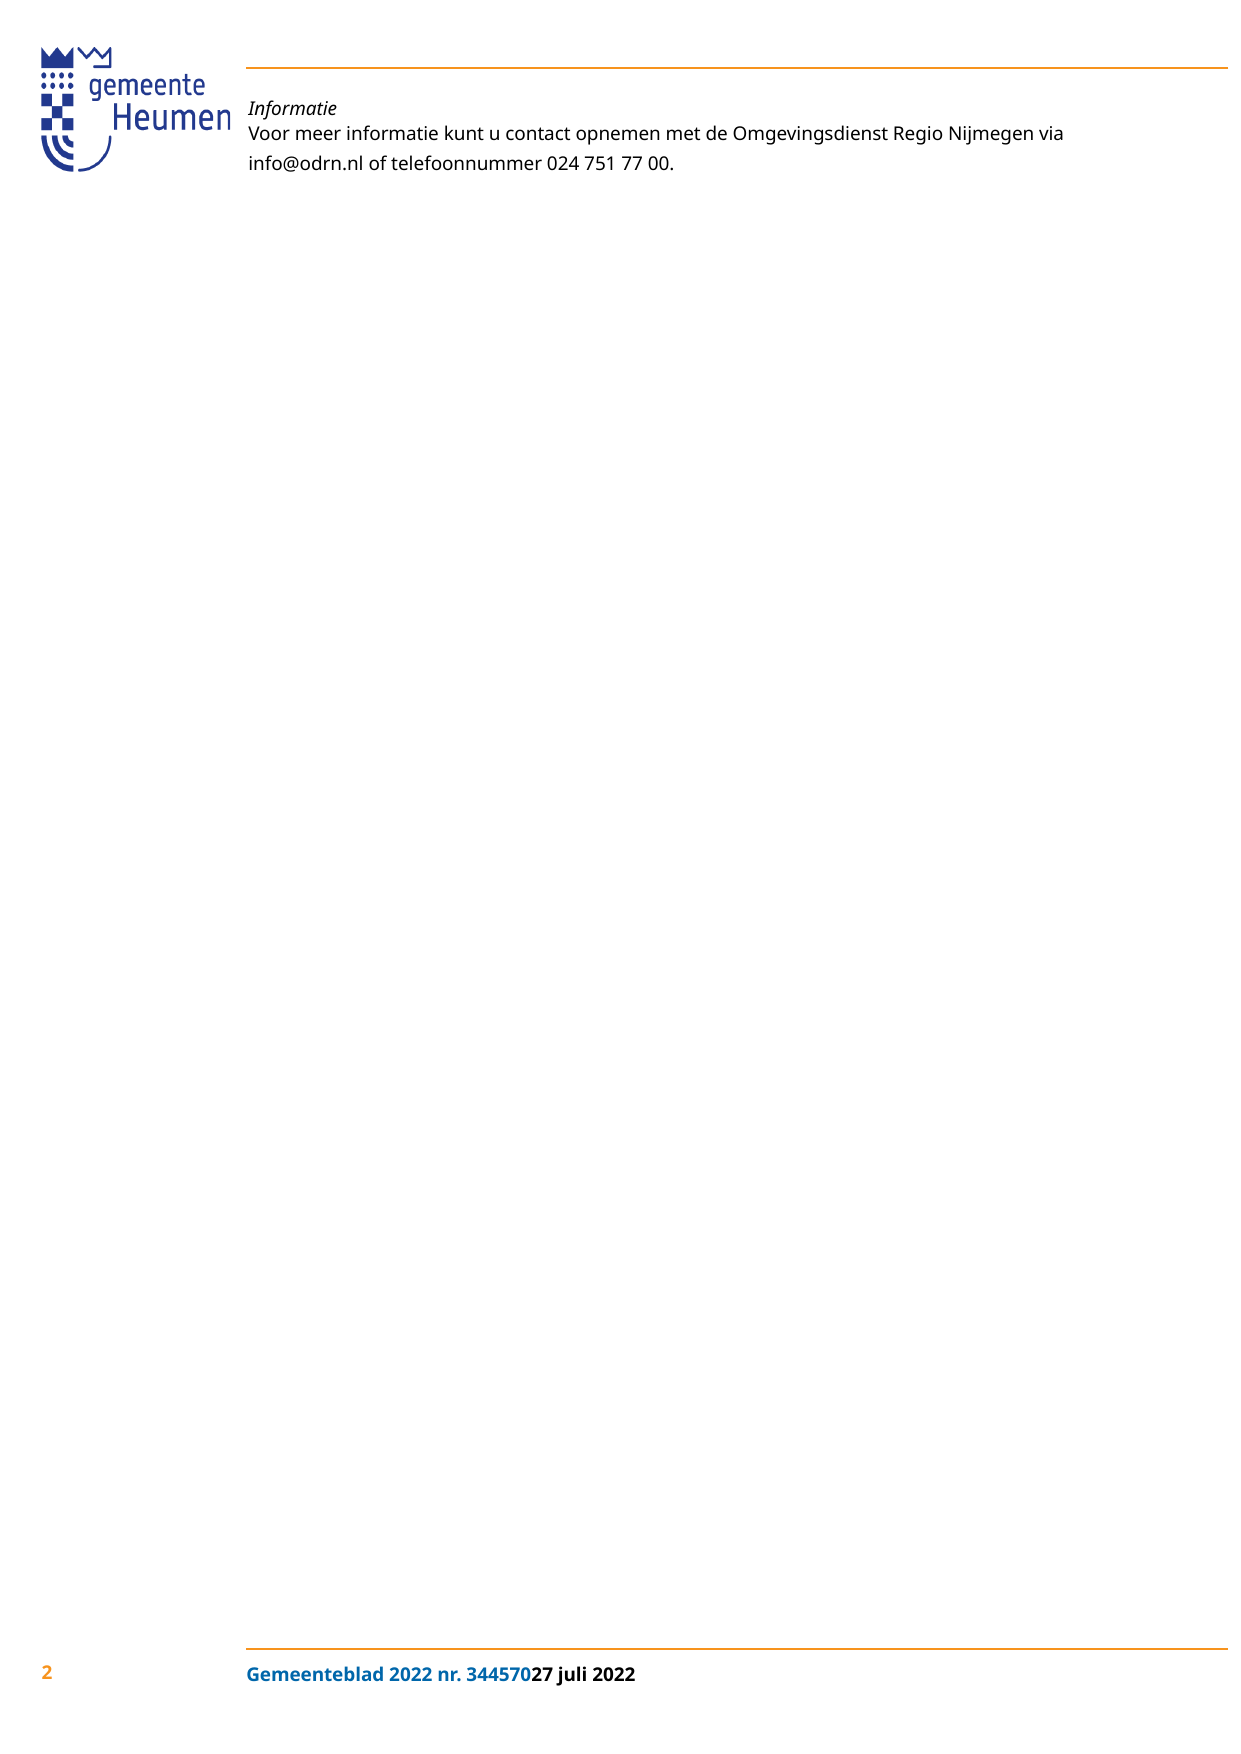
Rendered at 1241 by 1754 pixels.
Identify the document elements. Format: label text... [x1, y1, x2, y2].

text Voor meer informatie kunt u contact opnemen met de Omgevingsdienst Regio Nijmegen via info@odrn.nl of telefoonnummer 024 751 77 00. [248, 121, 1152, 176]
picture [41, 47, 231, 172]
text Informatie [248, 95, 1152, 121]
